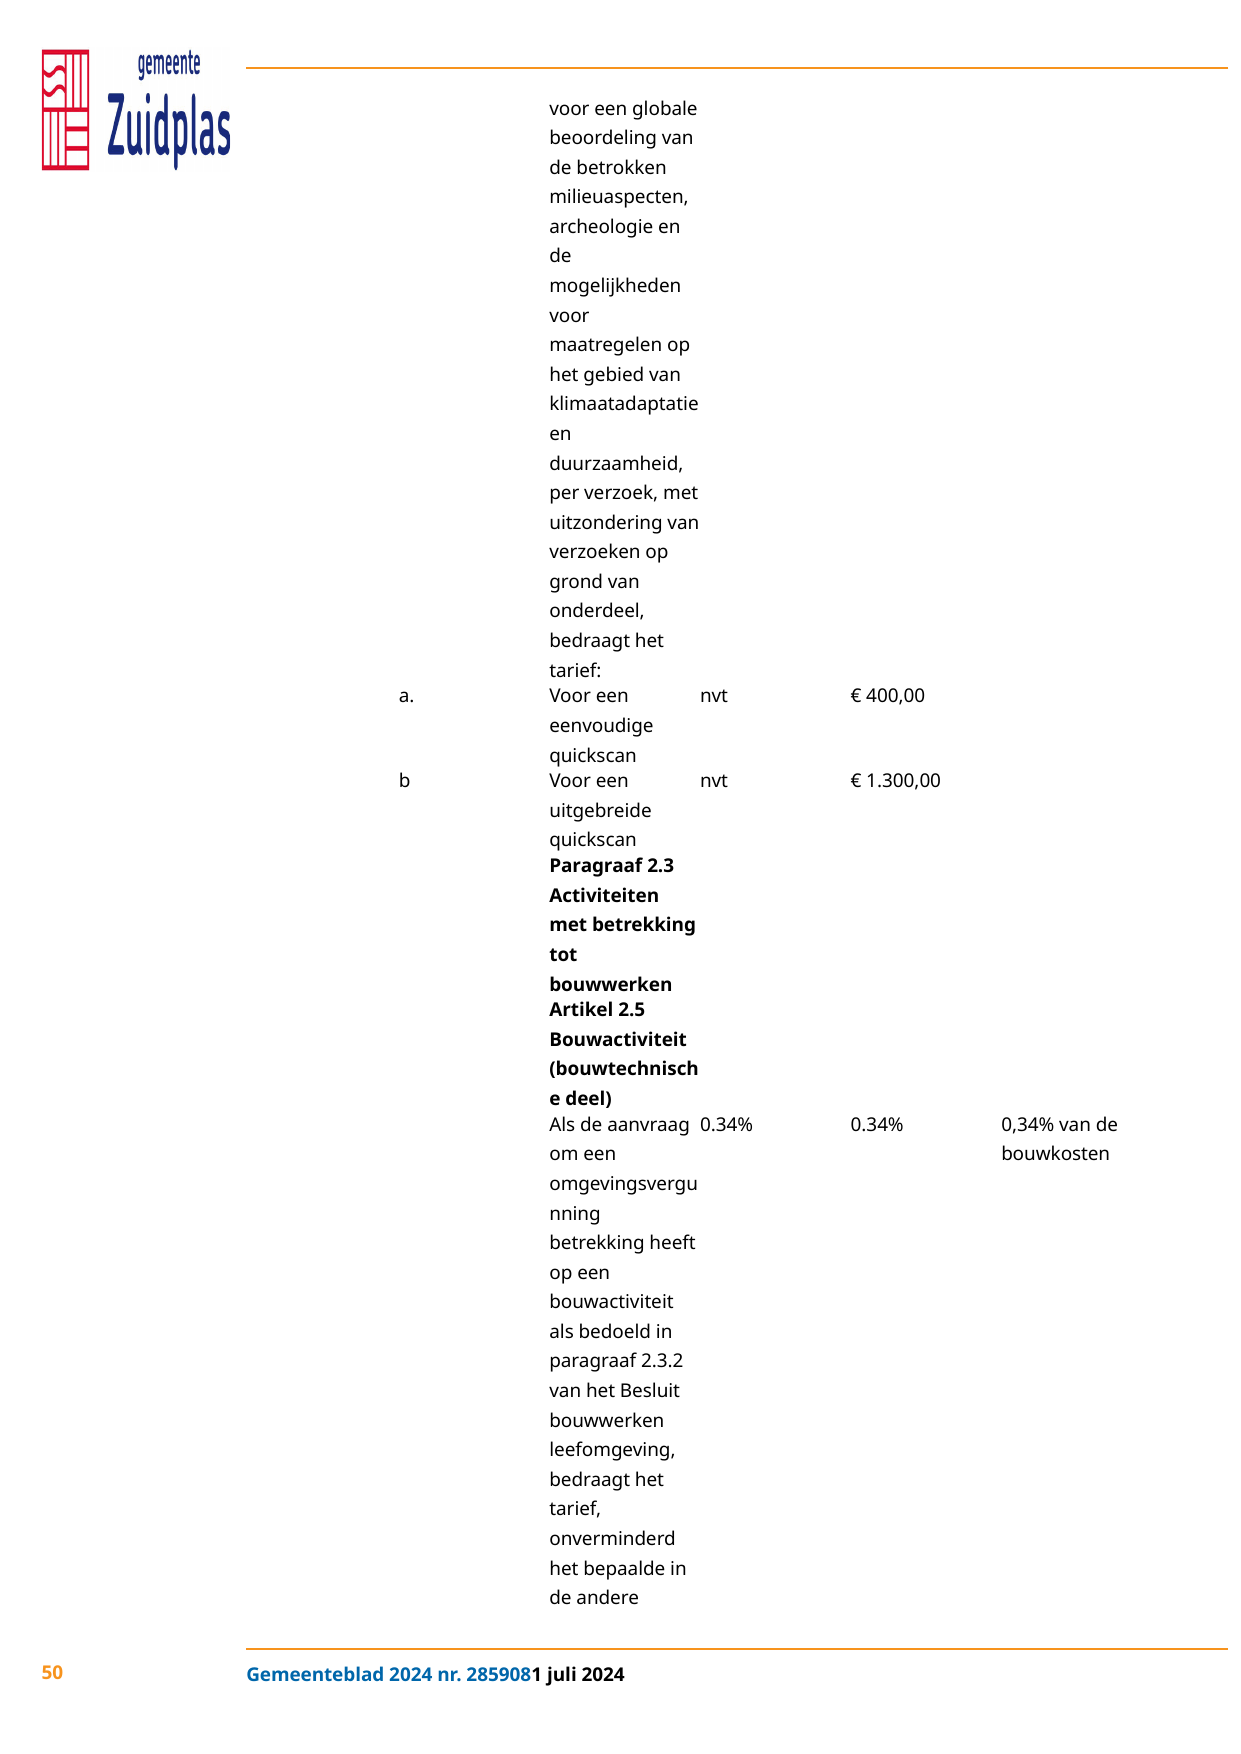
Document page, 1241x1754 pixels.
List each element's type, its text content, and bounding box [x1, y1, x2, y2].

table_cell nvt [700, 768, 850, 852]
table_cell [850, 95, 1001, 683]
table_cell [700, 996, 850, 1111]
table_cell 0.34% [700, 1111, 850, 1610]
table_cell [1001, 95, 1152, 683]
table_cell [399, 996, 549, 1111]
table_cell [700, 95, 850, 683]
picture [41, 47, 231, 172]
table_cell [850, 996, 1001, 1111]
table_cell Paragraaf 2.3 Activiteiten met betrekking tot bouwwerken [549, 853, 700, 996]
table_cell Artikel 2.5 Bouwactiviteit (bouwtechnische deel) [549, 996, 700, 1111]
table_cell b [399, 768, 549, 852]
table_cell [850, 853, 1001, 996]
table_cell Als de aanvraag om een omgevingsvergunning betrekking heeft op een bouwactiviteit als bedoeld in paragraaf 2.3.2 van het Besluit bouwwerken leefomgeving, bedraagt het tarief, onverminderd het bepaalde in de andere [549, 1111, 700, 1610]
table_cell Voor een uitgebreide quickscan [549, 768, 700, 852]
table_cell [248, 996, 398, 1111]
table_cell [248, 853, 398, 996]
table_cell nvt [700, 683, 850, 767]
table_cell 0,34% van de bouwkosten [1001, 1111, 1152, 1610]
table_cell € 400,00 [850, 683, 1001, 767]
table_cell voor een globale beoordeling van de betrokken milieuaspecten, archeologie en de mogelijkheden voor maatregelen op het gebied van klimaatadaptatie en duurzaamheid, per verzoek, met uitzondering van verzoeken op grond van onderdeel, bedraagt het tarief: [549, 95, 700, 683]
table_cell 0.34% [850, 1111, 1001, 1610]
table_cell Voor een eenvoudige quickscan [549, 683, 700, 767]
table_cell a. [399, 683, 549, 767]
table_cell [248, 683, 398, 767]
table_cell € 1.300,00 [850, 768, 1001, 852]
table_cell [248, 768, 398, 852]
table_cell [1001, 996, 1152, 1111]
table_cell [248, 95, 398, 683]
table_cell [248, 1111, 398, 1610]
table_cell [1001, 683, 1152, 767]
table_cell [399, 853, 549, 996]
table_cell [399, 95, 549, 683]
table_cell [399, 1111, 549, 1610]
table_cell [1001, 853, 1152, 996]
table_cell [700, 853, 850, 996]
table_cell [1001, 768, 1152, 852]
